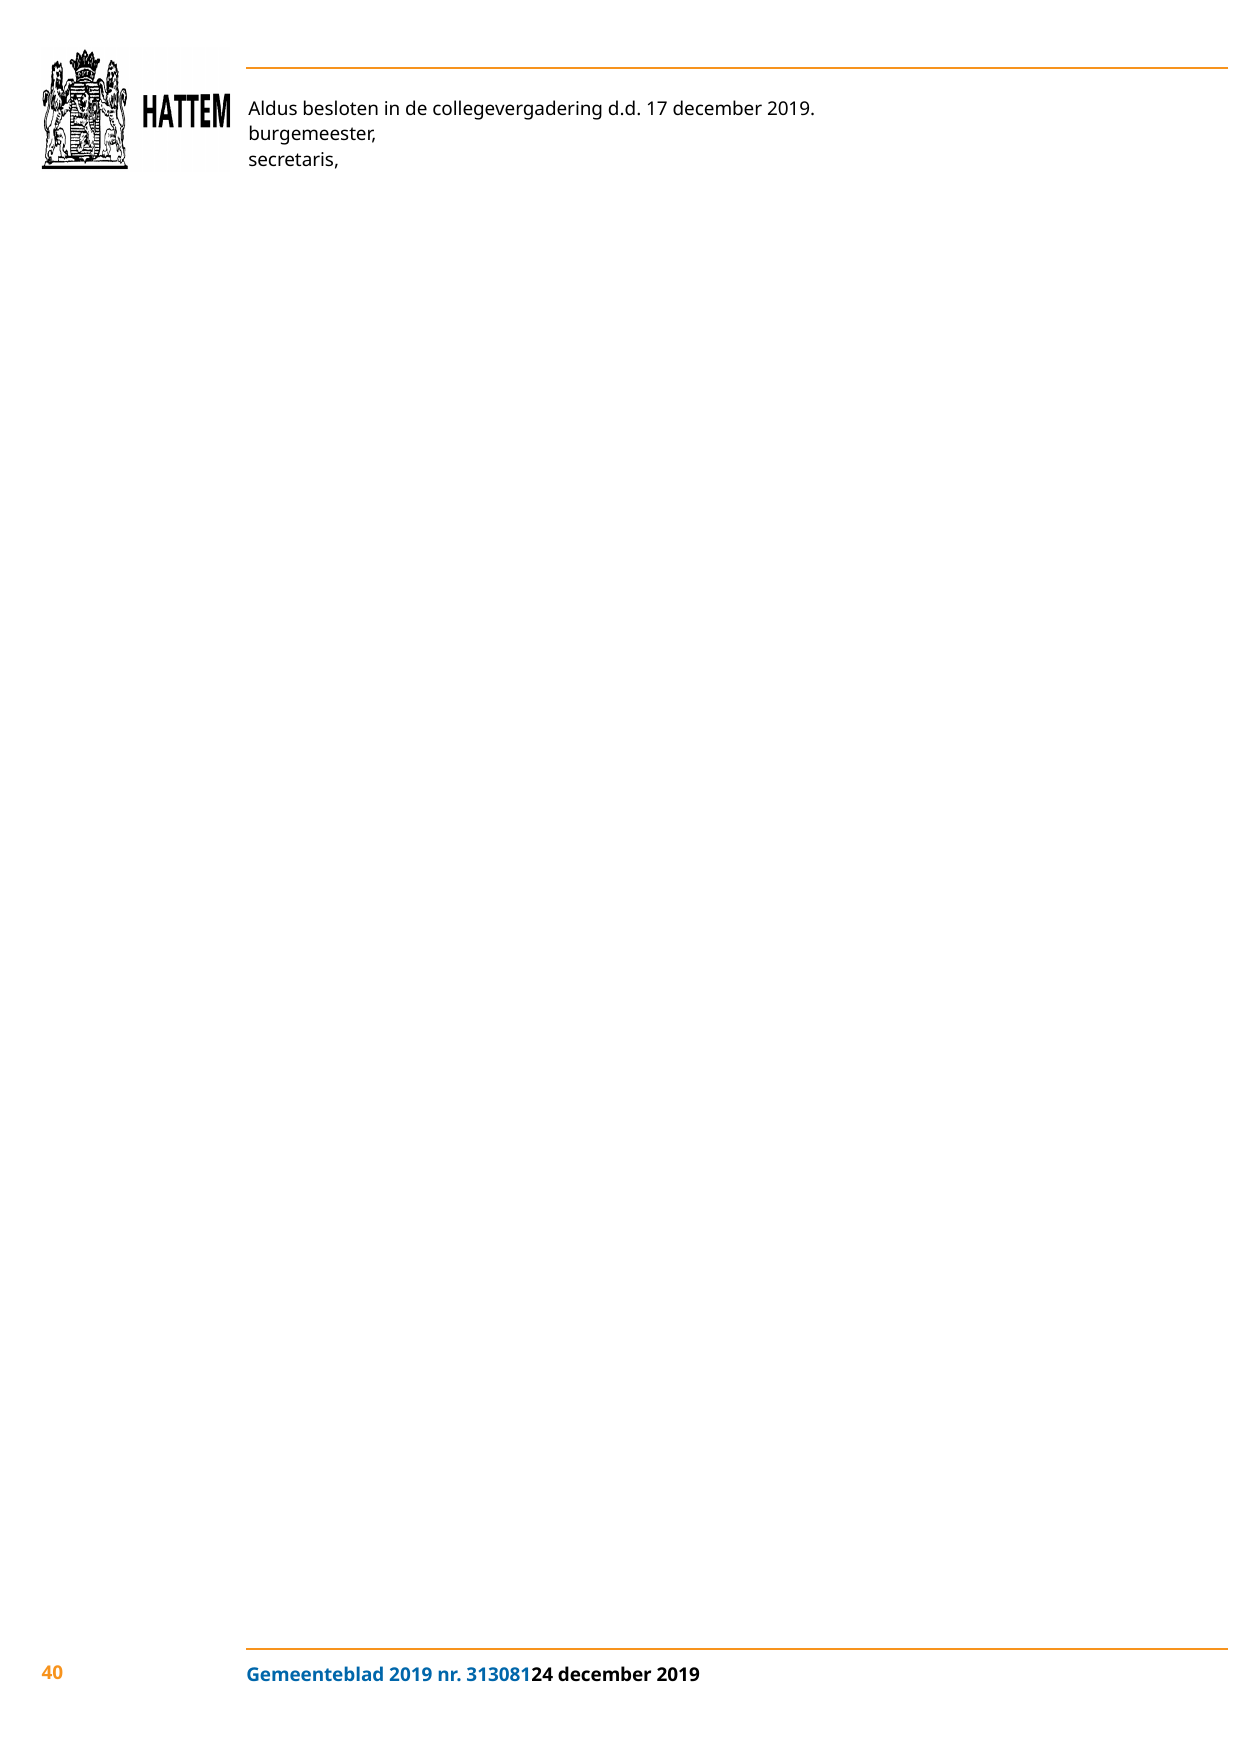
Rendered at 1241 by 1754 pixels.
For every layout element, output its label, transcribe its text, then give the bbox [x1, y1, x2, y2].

text burgemeester, [248, 121, 1152, 146]
text Aldus besloten in de collegevergadering d.d. 17 december 2019. [248, 95, 1152, 121]
text secretaris, [248, 146, 1152, 172]
picture [41, 47, 231, 172]
